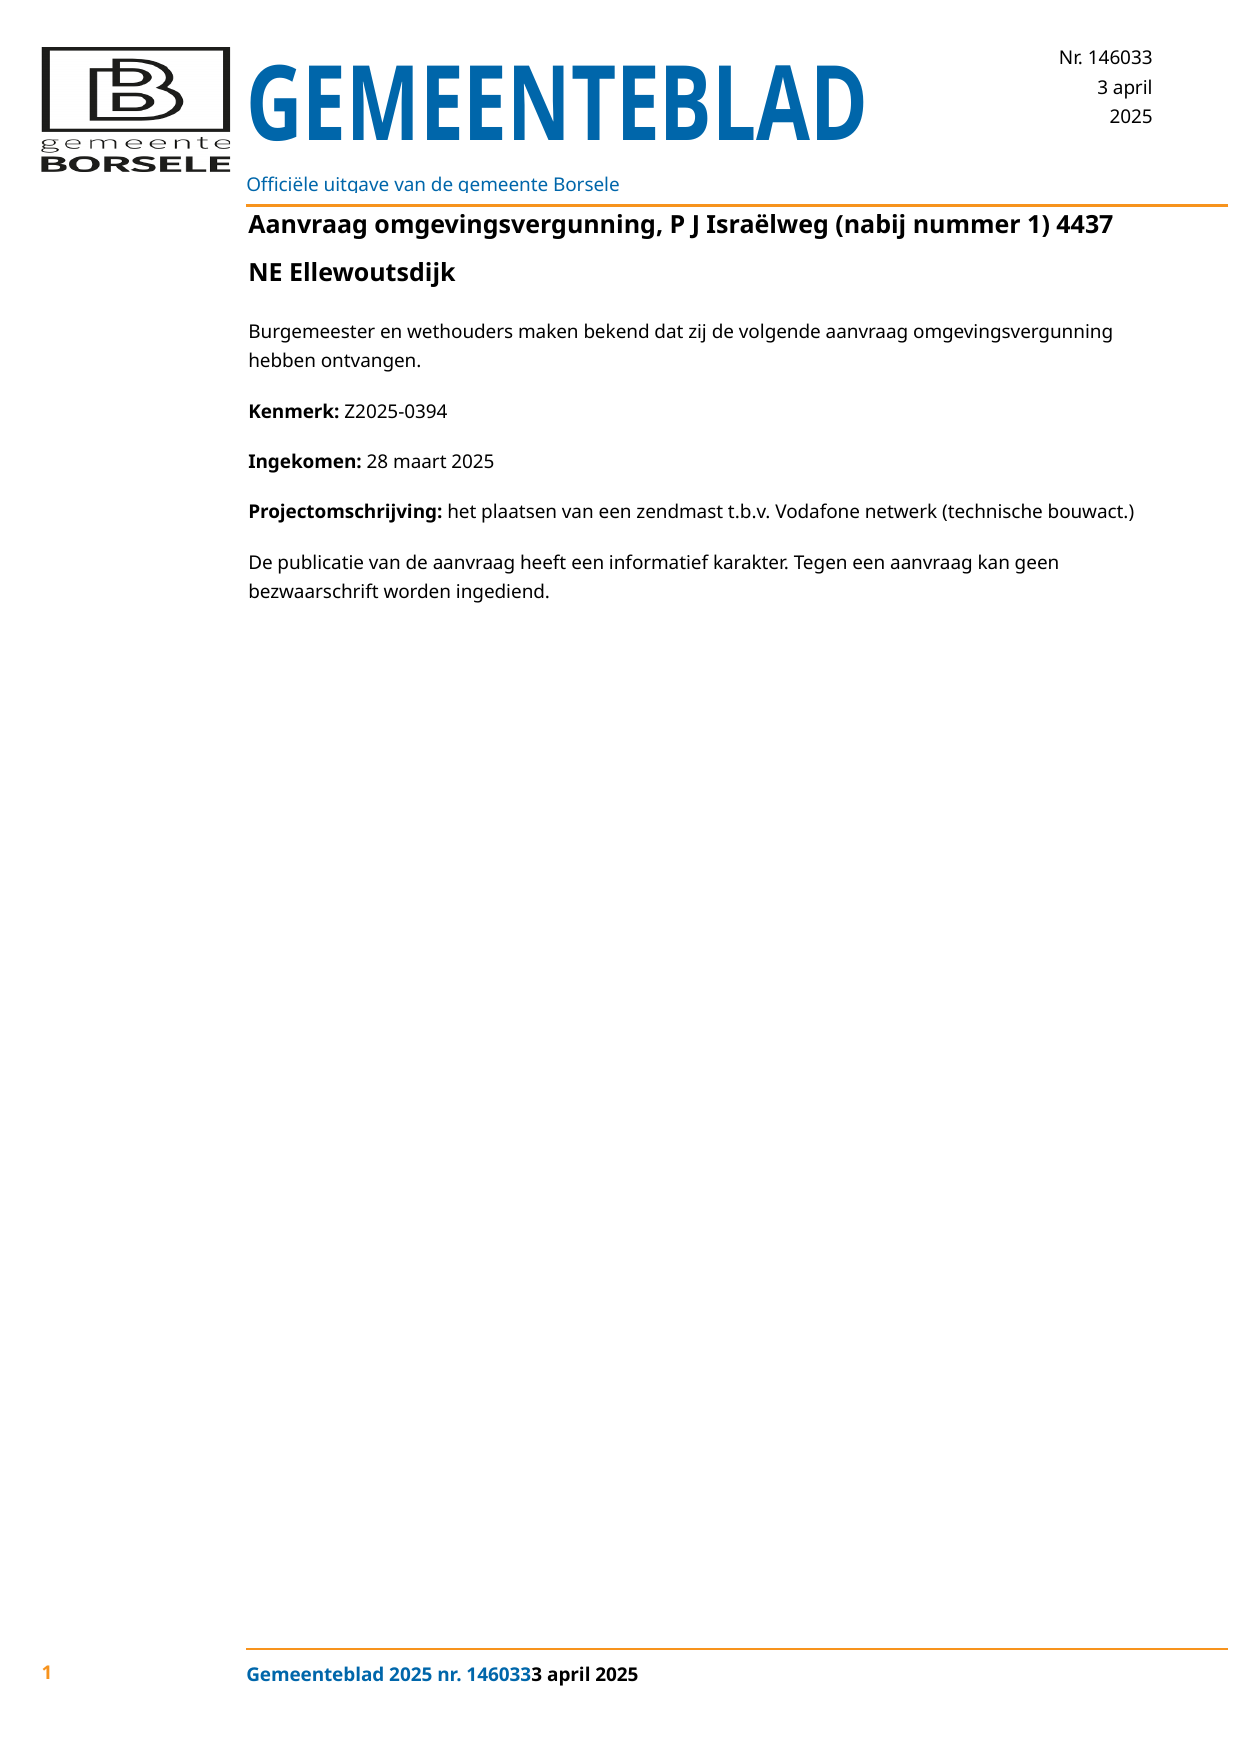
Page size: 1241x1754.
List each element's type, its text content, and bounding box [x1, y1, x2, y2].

text Burgemeester en wethouders maken bekend dat zij de volgende aanvraag omgevingsvergunning hebben ontvangen. [248, 318, 1152, 373]
text Projectomschrijving: het plaatsen van een zendmast t.b.v. Vodafone netwerk (technische bouwact.) [248, 499, 1152, 524]
picture [41, 47, 231, 172]
text Aanvraag omgevingsvergunning, P J Israëlweg (nabij nummer 1) 4437 NE Ellewoutsdijk [248, 207, 1152, 288]
text De publicatie van de aanvraag heeft een informatief karakter. Tegen een aanvraag kan geen bezwaarschrift worden ingediend. [248, 549, 1152, 604]
text Kenmerk: Z2025-0394 [248, 398, 1152, 424]
text Ingekomen: 28 maart 2025 [248, 448, 1152, 474]
